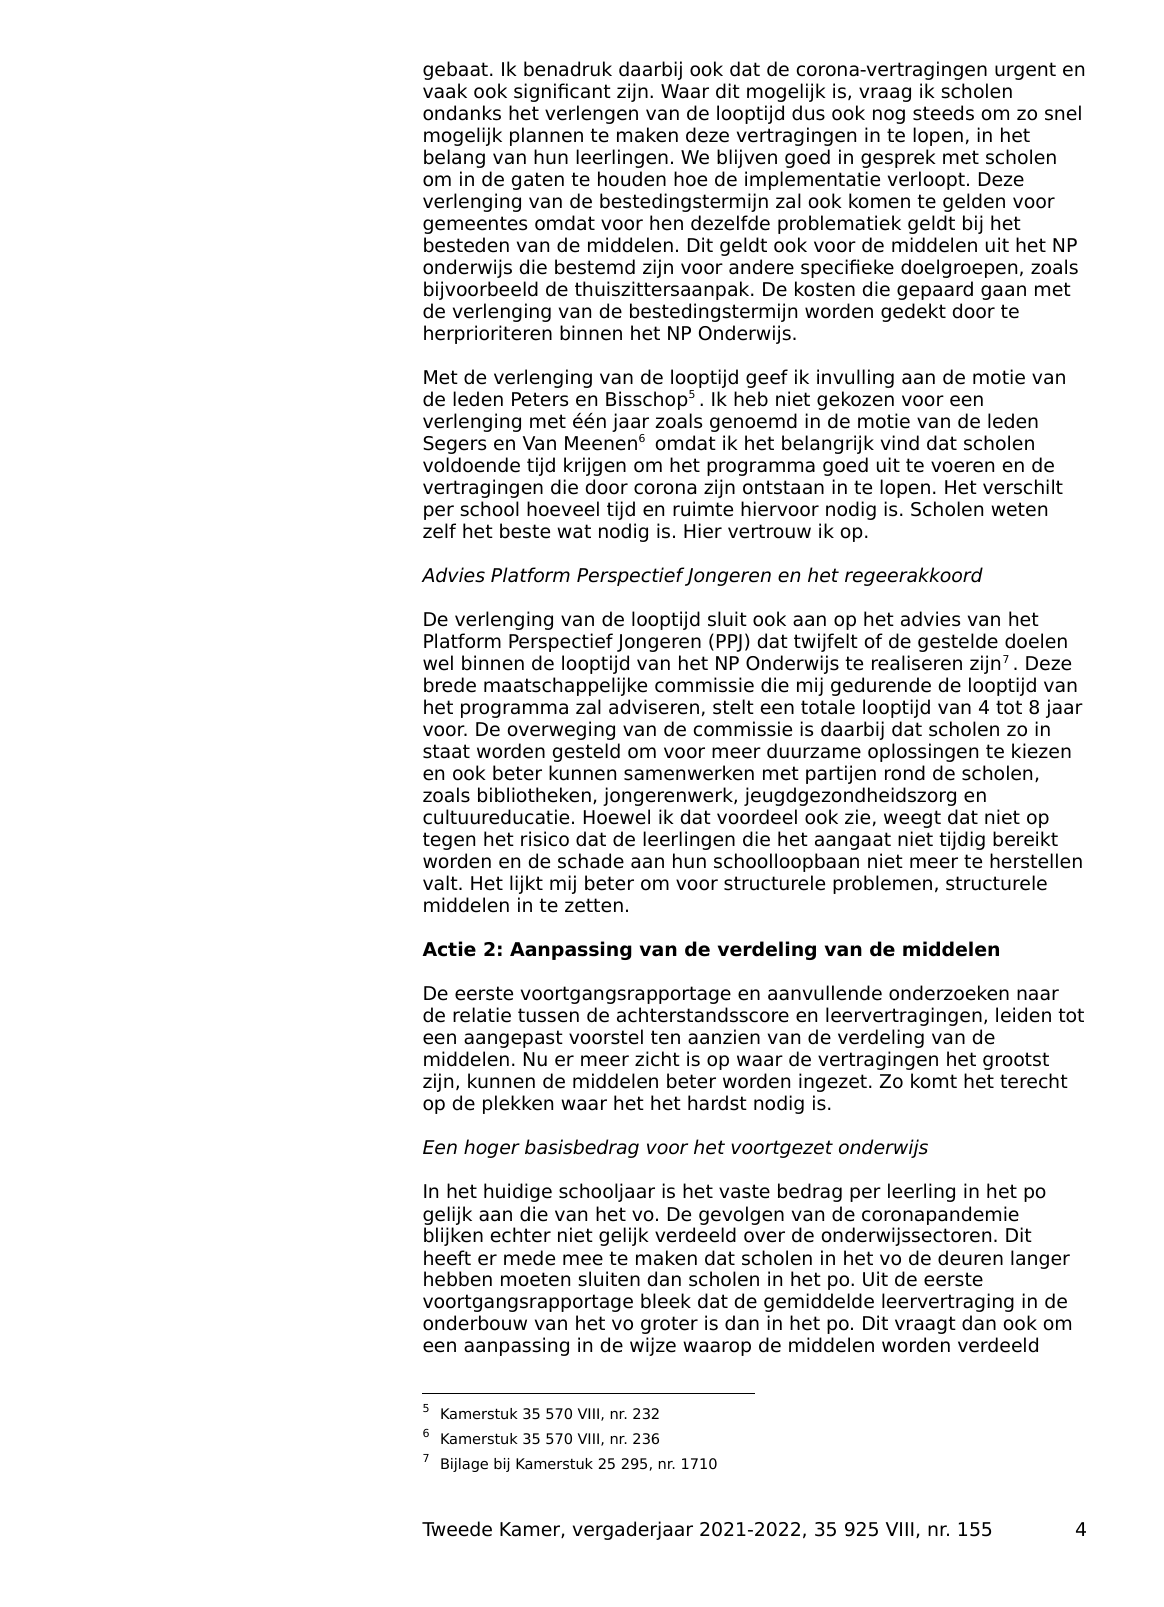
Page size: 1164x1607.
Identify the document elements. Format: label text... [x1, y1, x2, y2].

text gebaat. Ik benadruk daarbij ook dat de corona-vertragingen urgent en vaak ook significant zijn. Waar dit mogelijk is, vraag ik scholen ondanks het verlengen van de looptijd dus ook nog steeds om zo snel mogelijk plannen te maken deze vertragingen in te lopen, in het belang van hun leerlingen. We blijven goed in gesprek met scholen om in de gaten te houden hoe de implementatie verloopt. Deze verlenging van de bestedingstermijn zal ook komen te gelden voor gemeentes omdat voor hen dezelfde problematiek geldt bij het besteden van de middelen. Dit geldt ook voor de middelen uit het NP onderwijs die bestemd zijn voor andere specifieke doelgroepen, zoals bijvoorbeeld de thuiszittersaanpak. De kosten die gepaard gaan met de verlenging van de bestedingstermijn worden gedekt door te herprioriteren binnen het NP Onderwijs. [422, 59, 1087, 345]
text De eerste voortgangsrapportage en aanvullende onderzoeken naar de relatie tussen de achterstandsscore en leervertragingen, leiden tot een aangepast voorstel ten aanzien van de verdeling van de middelen. Nu er meer zicht is op waar de vertragingen het grootst zijn, kunnen de middelen beter worden ingezet. Zo komt het terecht op de plekken waar het het hardst nodig is. [422, 983, 1087, 1115]
subtitle Advies Platform Perspectief Jongeren en het regeerakkoord [422, 565, 1087, 587]
subtitle Actie 2: Aanpassing van de verdeling van de middelen [422, 939, 1087, 961]
subtitle Een hoger basisbedrag voor het voortgezet onderwijs [422, 1137, 1087, 1159]
text Met de verlenging van de looptijd geef ik invulling aan de motie van de leden Peters en Bisschop. Ik heb niet gekozen voor een verlenging met één jaar zoals genoemd in de motie van de leden Segers en Van Meenen omdat ik het belangrijk vind dat scholen voldoende tijd krijgen om het programma goed uit te voeren en de vertragingen die door corona zijn ontstaan in te lopen. Het verschilt per school hoeveel tijd en ruimte hiervoor nodig is. Scholen weten zelf het beste wat nodig is. Hier vertrouw ik op. [422, 367, 1087, 543]
text In het huidige schooljaar is het vaste bedrag per leerling in het po gelijk aan die van het vo. De gevolgen van de coronapandemie blijken echter niet gelijk verdeeld over de onderwijssectoren. Dit heeft er mede mee te maken dat scholen in het vo de deuren langer hebben moeten sluiten dan scholen in het po. Uit de eerste voortgangsrapportage bleek dat de gemiddelde leervertraging in de onderbouw van het vo groter is dan in het po. Dit vraagt dan ook om een aanpassing in de wijze waarop de middelen worden verdeeld [422, 1181, 1087, 1357]
text Kamerstuk 35 570 VIII, nr. 232 [422, 1402, 1087, 1424]
text Kamerstuk 35 570 VIII, nr. 236 [422, 1427, 1087, 1449]
text De verlenging van de looptijd sluit ook aan op het advies van het Platform Perspectief Jongeren (PPJ) dat twijfelt of de gestelde doelen wel binnen de looptijd van het NP Onderwijs te realiseren zijn. Deze brede maatschappelijke commissie die mij gedurende de looptijd van het programma zal adviseren, stelt een totale looptijd van 4 tot 8 jaar voor. De overweging van de commissie is daarbij dat scholen zo in staat worden gesteld om voor meer duurzame oplossingen te kiezen en ook beter kunnen samenwerken met partijen rond de scholen, zoals bibliotheken, jongerenwerk, jeugdgezondheidszorg en cultuureducatie. Hoewel ik dat voordeel ook zie, weegt dat niet op tegen het risico dat de leerlingen die het aangaat niet tijdig bereikt worden en de schade aan hun schoolloopbaan niet meer te herstellen valt. Het lijkt mij beter om voor structurele problemen, structurele middelen in te zetten. [422, 609, 1087, 917]
text Bijlage bij Kamerstuk 25 295, nr. 1710 [422, 1452, 1087, 1474]
